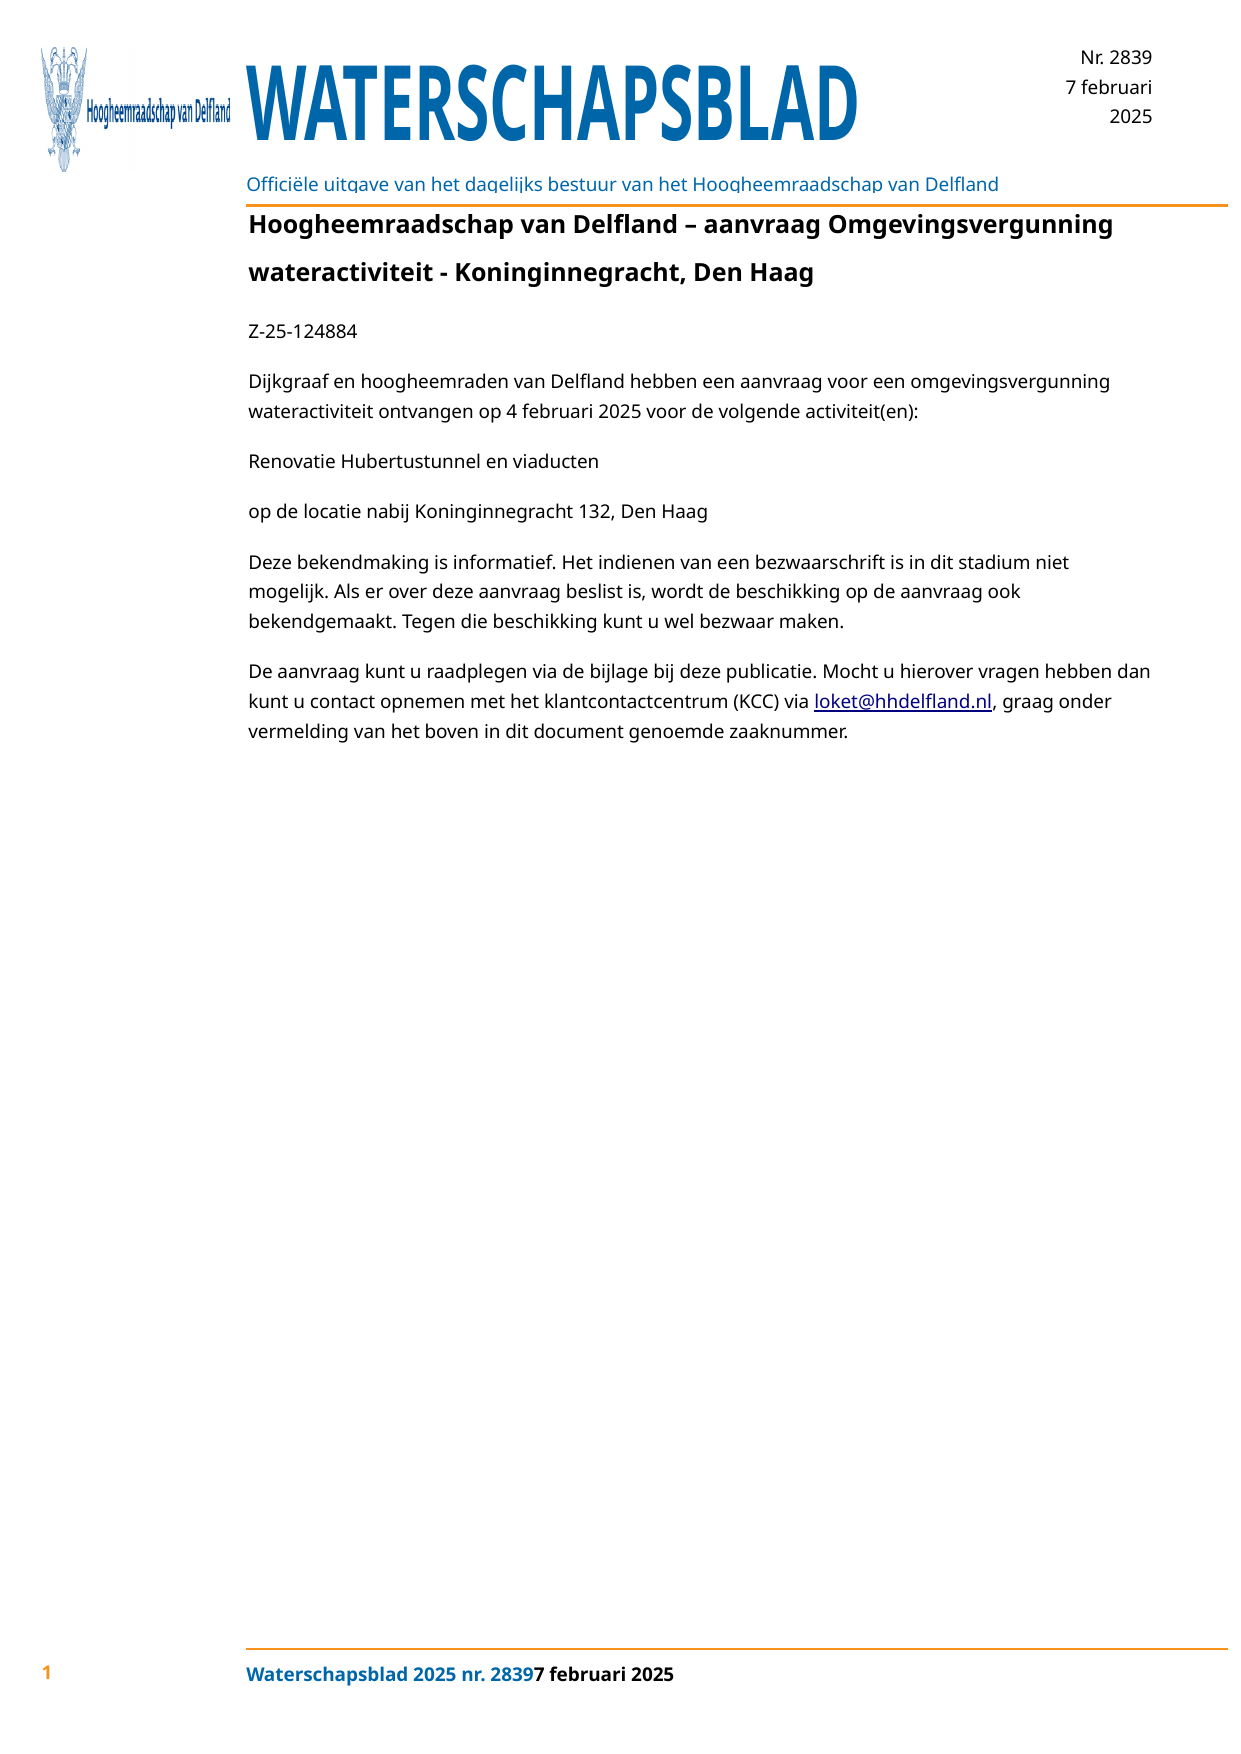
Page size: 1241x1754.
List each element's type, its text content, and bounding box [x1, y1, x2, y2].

text op de locatie nabij Koninginnegracht 132, Den Haag [248, 499, 1152, 524]
text Renovatie Hubertustunnel en viaducten [248, 448, 1152, 474]
text Deze bekendmaking is informatief. Het indienen van een bezwaarschrift is in dit stadium niet mogelijk. Als er over deze aanvraag beslist is, wordt de beschikking op de aanvraag ook bekendgemaakt. Tegen die beschikking kunt u wel bezwaar maken. [248, 549, 1152, 634]
picture [41, 47, 231, 172]
text Dijkgraaf en hoogheemraden van Delfland hebben een aanvraag voor een omgevingsvergunning wateractiviteit ontvangen op 4 februari 2025 voor de volgende activiteit(en): [248, 368, 1152, 424]
text De aanvraag kunt u raadplegen via de bijlage bij deze publicatie. Mocht u hierover vragen hebben dan kunt u contact opnemen met het klantcontactcentrum (KCC) via loket@hhdelfland.nl, graag onder vermelding van het boven in dit document genoemde zaaknummer. [248, 659, 1152, 744]
text Z-25-124884 [248, 318, 1152, 344]
text Hoogheemraadschap van Delfland – aanvraag Omgevingsvergunning wateractiviteit - Koninginnegracht, Den Haag [248, 207, 1152, 288]
